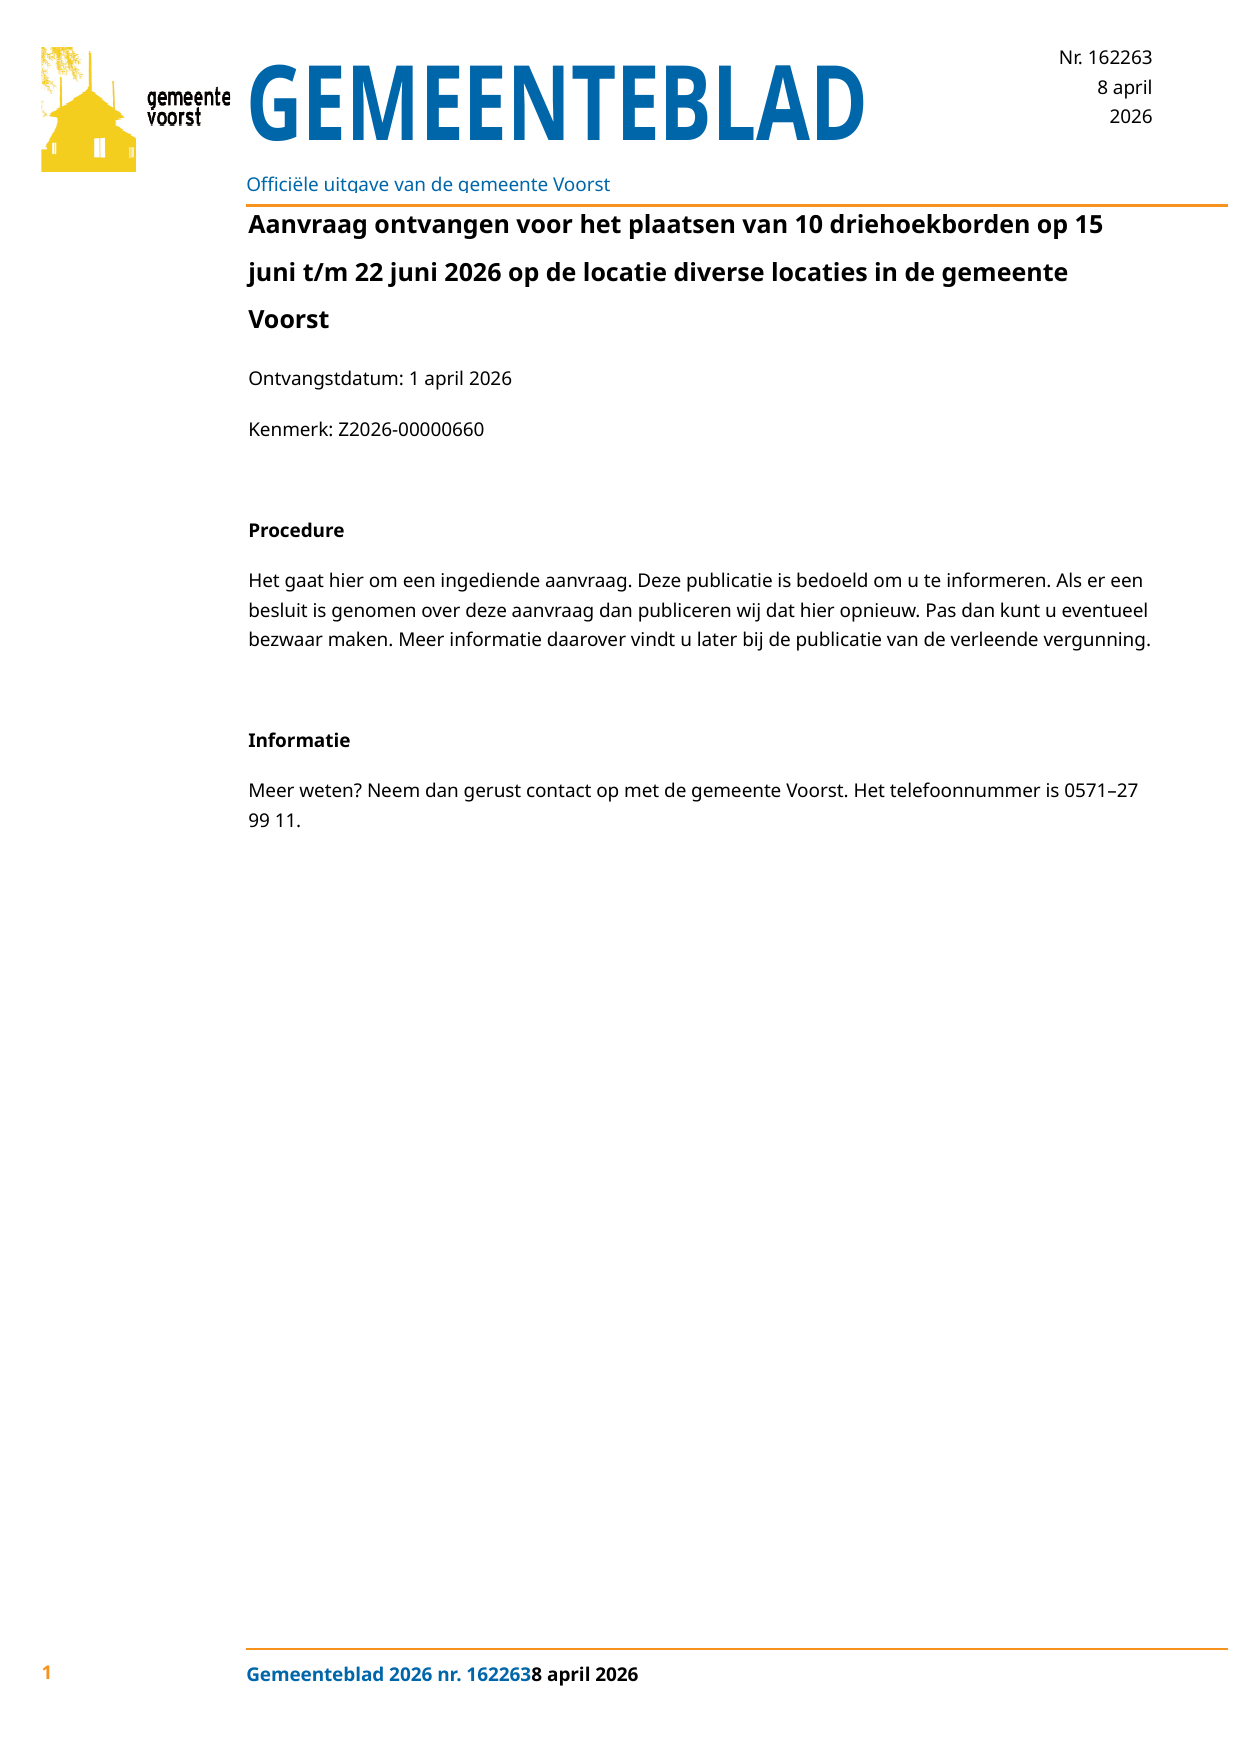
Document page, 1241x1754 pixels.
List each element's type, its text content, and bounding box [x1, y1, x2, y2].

text Informatie [248, 727, 1152, 753]
text Kenmerk: Z2026-00000660 [248, 416, 1152, 442]
text Ontvangstdatum: 1 april 2026 [248, 366, 1152, 391]
text Procedure [248, 517, 1152, 542]
text Het gaat hier om een ingediende aanvraag. Deze publicatie is bedoeld om u te informeren. Als er een besluit is genomen over deze aanvraag dan publiceren wij dat hier opnieuw. Pas dan kunt u eventueel bezwaar maken. Meer informatie daarover vindt u later bij de publicatie van de verleende vergunning. [248, 567, 1152, 652]
picture [41, 47, 231, 172]
text Meer weten? Neem dan gerust contact op met de gemeente Voorst. Het telefoonnummer is 0571–27 99 11. [248, 778, 1152, 833]
text Aanvraag ontvangen voor het plaatsen van 10 driehoekborden op 15 juni t/m 22 juni 2026 op de locatie diverse locaties in de gemeente Voorst [248, 207, 1152, 336]
